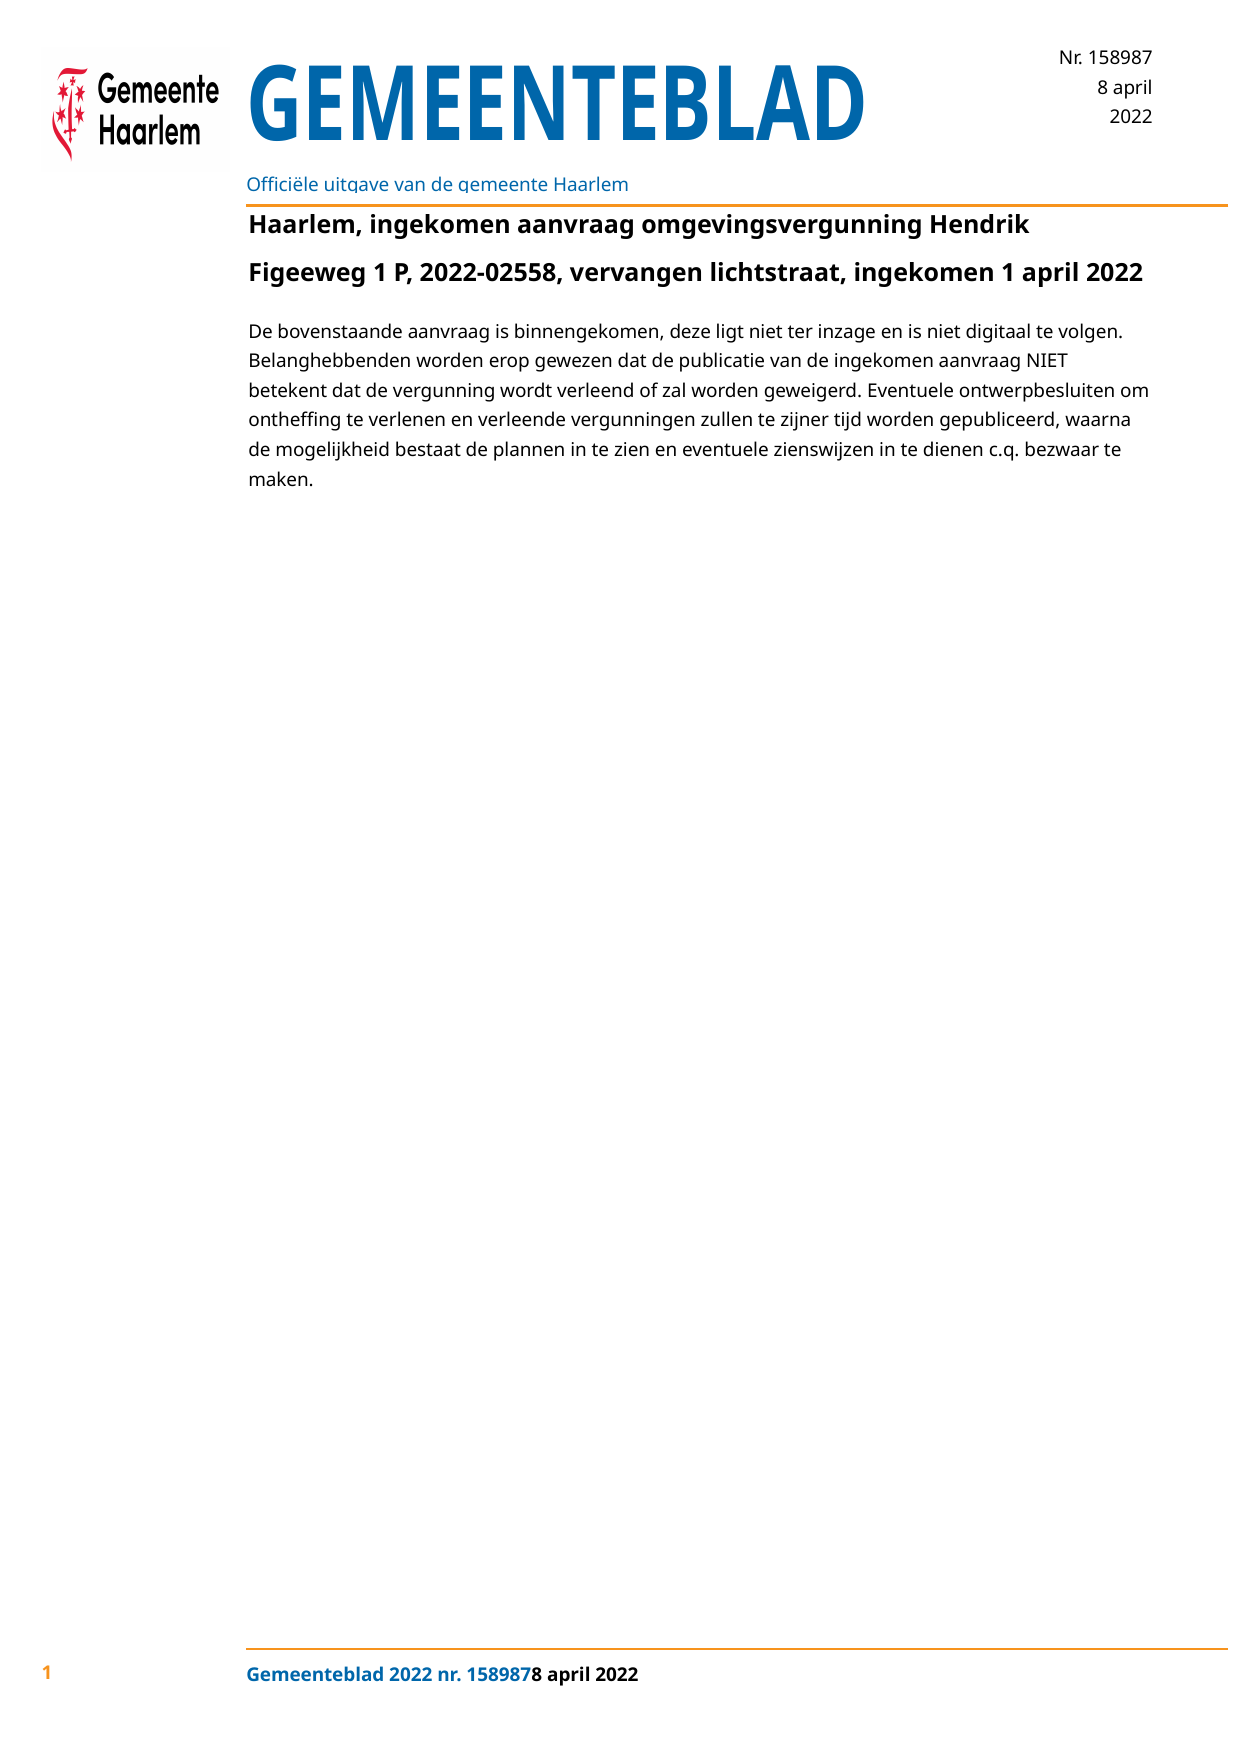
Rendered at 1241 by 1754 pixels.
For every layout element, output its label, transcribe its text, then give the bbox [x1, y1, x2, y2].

text Haarlem, ingekomen aanvraag omgevingsvergunning Hendrik Figeeweg 1 P, 2022-02558, vervangen lichtstraat, ingekomen 1 april 2022 [248, 207, 1152, 288]
picture [41, 47, 231, 172]
text De bovenstaande aanvraag is binnengekomen, deze ligt niet ter inzage en is niet digitaal te volgen. Belanghebbenden worden erop gewezen dat de publicatie van de ingekomen aanvraag NIET betekent dat de vergunning wordt verleend of zal worden geweigerd. Eventuele ontwerpbesluiten om ontheffing te verlenen en verleende vergunningen zullen te zijner tijd worden gepubliceerd, waarna de mogelijkheid bestaat de plannen in te zien en eventuele zienswijzen in te dienen c.q. bezwaar te maken. [248, 318, 1152, 492]
